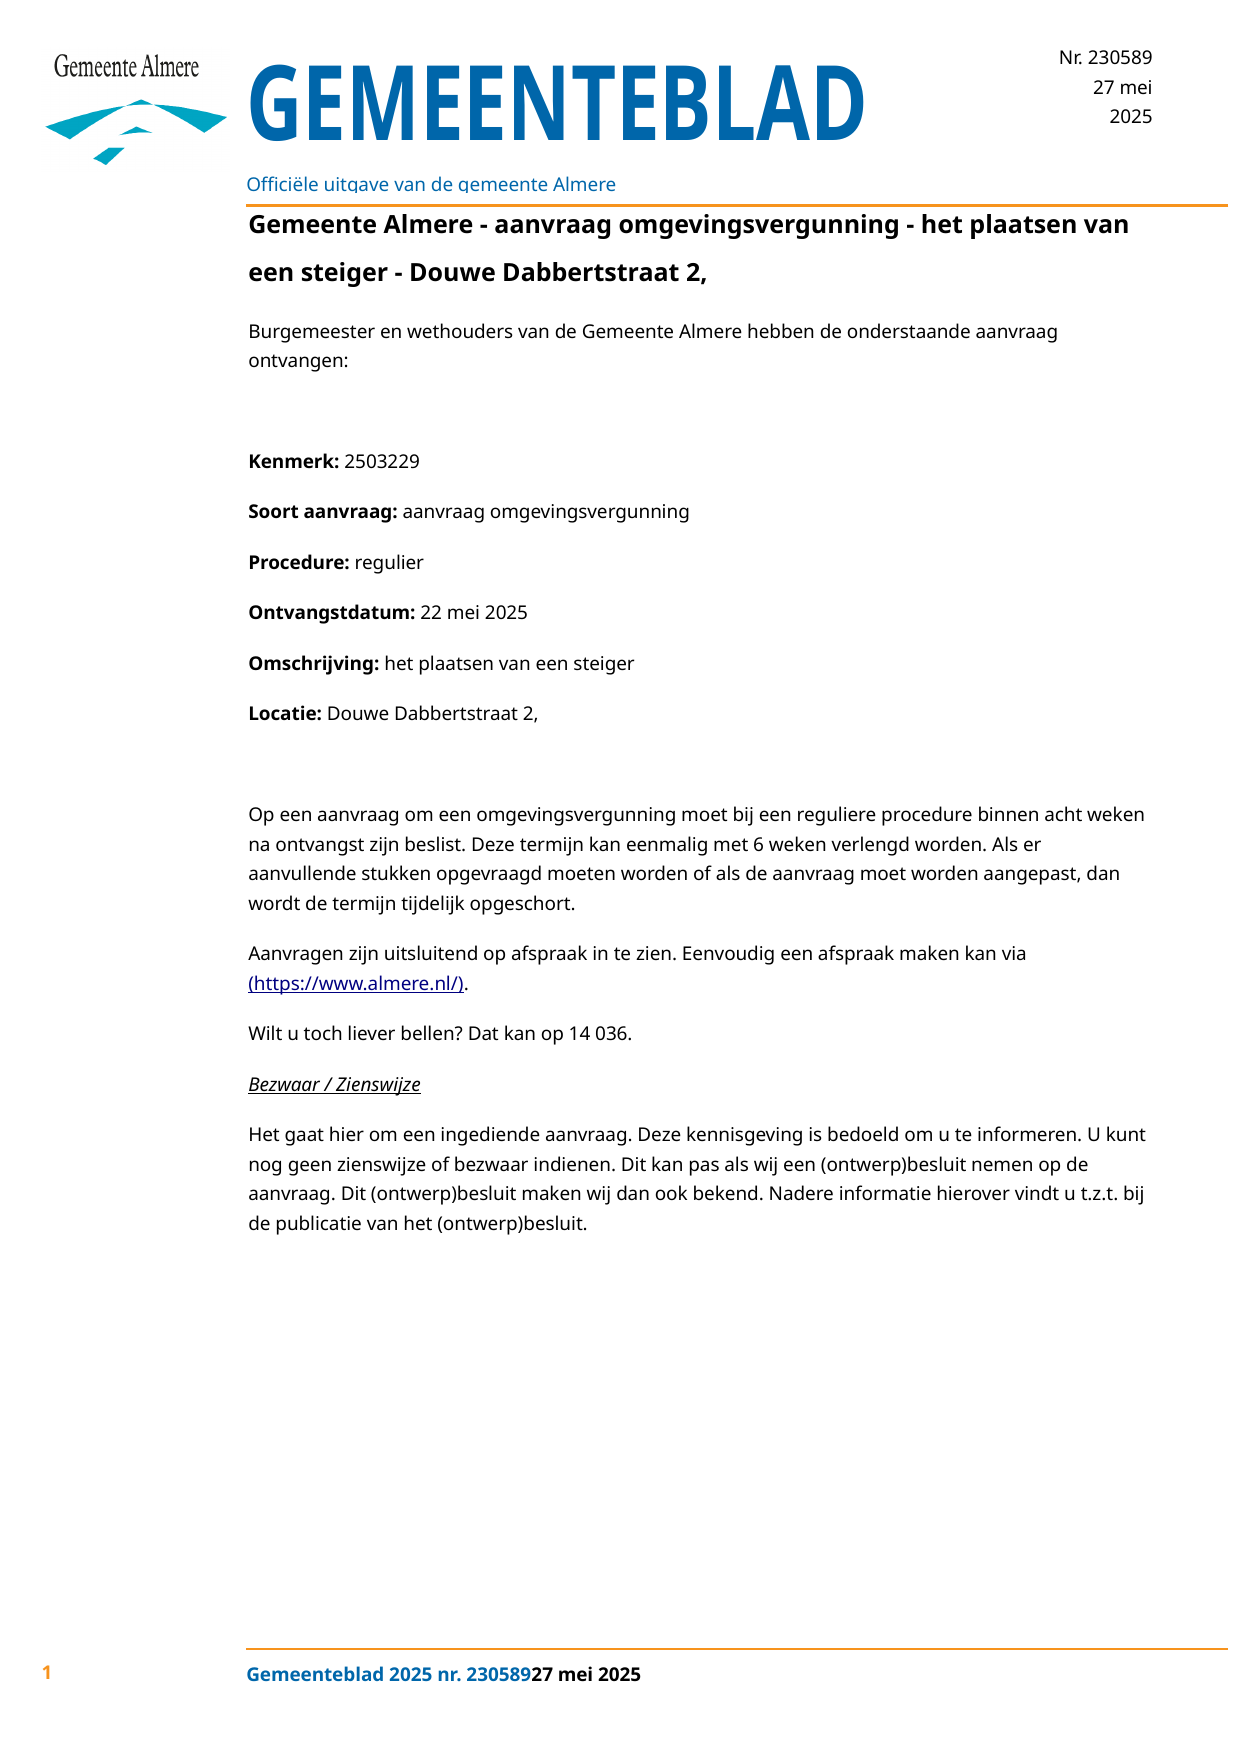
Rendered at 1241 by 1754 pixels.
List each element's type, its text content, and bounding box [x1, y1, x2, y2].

text Locatie: Douwe Dabbertstraat 2, [248, 700, 1152, 726]
text Wilt u toch liever bellen? Dat kan op 14 036. [248, 1020, 1152, 1046]
text Het gaat hier om een ingediende aanvraag. Deze kennisgeving is bedoeld om u te informeren. U kunt nog geen zienswijze of bezwaar indienen. Dit kan pas als wij een (ontwerp)besluit nemen op de aanvraag. Dit (ontwerp)besluit maken wij dan ook bekend. Nadere informatie hierover vindt u t.z.t. bij de publicatie van het (ontwerp)besluit. [248, 1121, 1152, 1236]
text Bezwaar / Zienswijze [248, 1071, 1152, 1097]
text Ontvangstdatum: 22 mei 2025 [248, 599, 1152, 625]
text Kenmerk: 2503229 [248, 448, 1152, 474]
text Omschrijving: het plaatsen van een steiger [248, 650, 1152, 676]
text Procedure: regulier [248, 549, 1152, 575]
text Gemeente Almere - aanvraag omgevingsvergunning - het plaatsen van een steiger - Douwe Dabbertstraat 2, [248, 207, 1152, 288]
picture [41, 47, 231, 172]
text Soort aanvraag: aanvraag omgevingsvergunning [248, 499, 1152, 524]
text Op een aanvraag om een omgevingsvergunning moet bij een reguliere procedure binnen acht weken na ontvangst zijn beslist. Deze termijn kan eenmalig met 6 weken verlengd worden. Als er aanvullende stukken opgevraagd moeten worden of als de aanvraag moet worden aangepast, dan wordt de termijn tijdelijk opgeschort. [248, 801, 1152, 916]
text Aanvragen zijn uitsluitend op afspraak in te zien. Eenvoudig een afspraak maken kan via (https://www.almere.nl/). [248, 940, 1152, 996]
text Burgemeester en wethouders van de Gemeente Almere hebben de onderstaande aanvraag ontvangen: [248, 318, 1152, 373]
